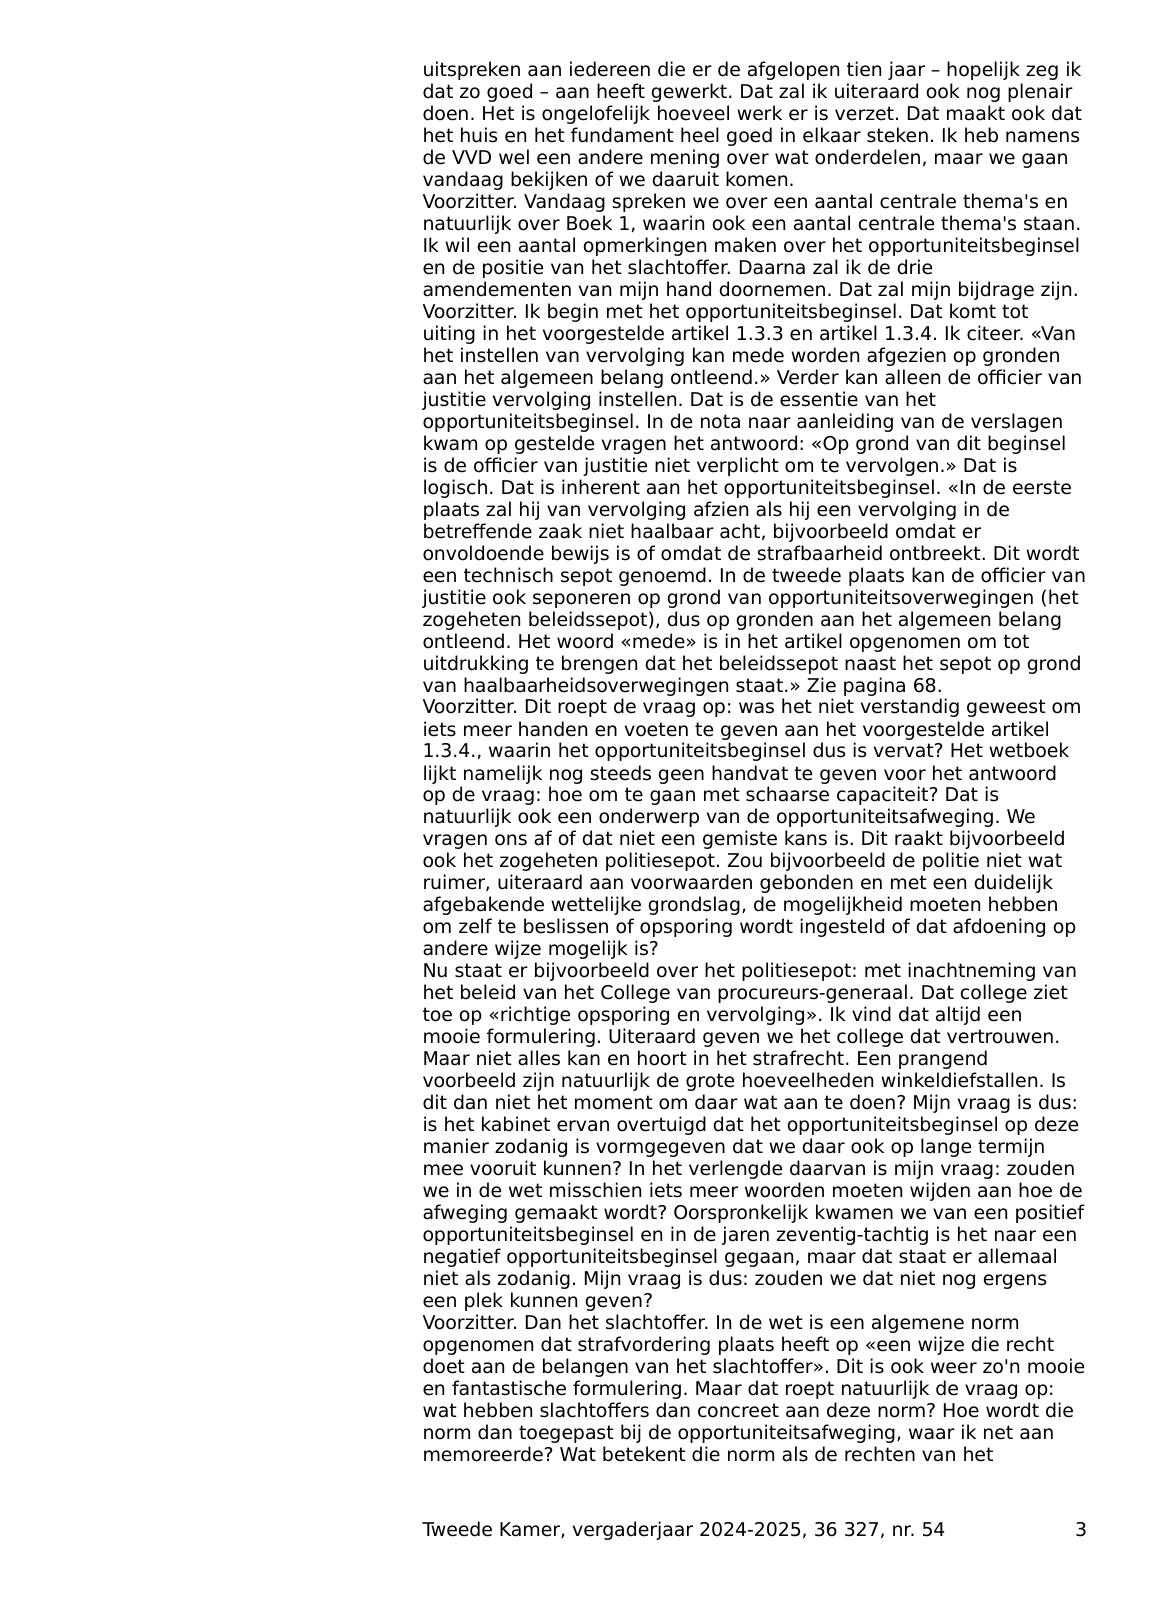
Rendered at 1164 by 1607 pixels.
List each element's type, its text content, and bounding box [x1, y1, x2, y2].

text Voorzitter. Ik begin met het opportuniteitsbeginsel. Dat komt tot uiting in het voorgestelde artikel 1.3.3 en artikel 1.3.4. Ik citeer. «Van het instellen van vervolging kan mede worden afgezien op gronden aan het algemeen belang ontleend.» Verder kan alleen de officier van justitie vervolging instellen. Dat is de essentie van het opportuniteitsbeginsel. In de nota naar aanleiding van de verslagen kwam op gestelde vragen het antwoord: «Op grond van dit beginsel is de officier van justitie niet verplicht om te vervolgen.» Dat is logisch. Dat is inherent aan het opportuniteitsbeginsel. «In de eerste plaats zal hij van vervolging afzien als hij een vervolging in de betreffende zaak niet haalbaar acht, bijvoorbeeld omdat er onvoldoende bewijs is of omdat de strafbaarheid ontbreekt. Dit wordt een technisch sepot genoemd. In de tweede plaats kan de officier van justitie ook seponeren op grond van opportuniteitsoverwegingen (het zogeheten beleidssepot), dus op gronden aan het algemeen belang ontleend. Het woord «mede» is in het artikel opgenomen om tot uitdrukking te brengen dat het beleidssepot naast het sepot op grond van haalbaarheidsoverwegingen staat.» Zie pagina 68. [422, 301, 1087, 696]
text Voorzitter. Dan het slachtoffer. In de wet is een algemene norm opgenomen dat strafvordering plaats heeft op «een wijze die recht doet aan de belangen van het slachtoffer». Dit is ook weer zo'n mooie en fantastische formulering. Maar dat roept natuurlijk de vraag op: wat hebben slachtoffers dan concreet aan deze norm? Hoe wordt die norm dan toegepast bij de opportuniteitsafweging, waar ik net aan memoreerde? Wat betekent die norm als de rechten van het [422, 1312, 1087, 1466]
text uitspreken aan iedereen die er de afgelopen tien jaar – hopelijk zeg ik dat zo goed – aan heeft gewerkt. Dat zal ik uiteraard ook nog plenair doen. Het is ongelofelijk hoeveel werk er is verzet. Dat maakt ook dat het huis en het fundament heel goed in elkaar steken. Ik heb namens de VVD wel een andere mening over wat onderdelen, maar we gaan vandaag bekijken of we daaruit komen. [422, 59, 1087, 191]
text Nu staat er bijvoorbeeld over het politiesepot: met inachtneming van het beleid van het College van procureurs-generaal. Dat college ziet toe op «richtige opsporing en vervolging». Ik vind dat altijd een mooie formulering. Uiteraard geven we het college dat vertrouwen. Maar niet alles kan en hoort in het strafrecht. Een prangend voorbeeld zijn natuurlijk de grote hoeveelheden winkeldiefstallen. Is dit dan niet het moment om daar wat aan te doen? Mijn vraag is dus: is het kabinet ervan overtuigd dat het opportuniteitsbeginsel op deze manier zodanig is vormgegeven dat we daar ook op lange termijn mee vooruit kunnen? In het verlengde daarvan is mijn vraag: zouden we in de wet misschien iets meer woorden moeten wijden aan hoe de afweging gemaakt wordt? Oorspronkelijk kwamen we van een positief opportuniteitsbeginsel en in de jaren zeventig-tachtig is het naar een negatief opportuniteitsbeginsel gegaan, maar dat staat er allemaal niet als zodanig. Mijn vraag is dus: zouden we dat niet nog ergens een plek kunnen geven? [422, 960, 1087, 1312]
text Voorzitter. Dit roept de vraag op: was het niet verstandig geweest om iets meer handen en voeten te geven aan het voorgestelde artikel 1.3.4., waarin het opportuniteitsbeginsel dus is vervat? Het wetboek lijkt namelijk nog steeds geen handvat te geven voor het antwoord op de vraag: hoe om te gaan met schaarse capaciteit? Dat is natuurlijk ook een onderwerp van de opportuniteitsafweging. We vragen ons af of dat niet een gemiste kans is. Dit raakt bijvoorbeeld ook het zogeheten politiesepot. Zou bijvoorbeeld de politie niet wat ruimer, uiteraard aan voorwaarden gebonden en met een duidelijk afgebakende wettelijke grondslag, de mogelijkheid moeten hebben om zelf te beslissen of opsporing wordt ingesteld of dat afdoening op andere wijze mogelijk is? [422, 696, 1087, 960]
text Voorzitter. Vandaag spreken we over een aantal centrale thema's en natuurlijk over Boek 1, waarin ook een aantal centrale thema's staan. Ik wil een aantal opmerkingen maken over het opportuniteitsbeginsel en de positie van het slachtoffer. Daarna zal ik de drie amendementen van mijn hand doornemen. Dat zal mijn bijdrage zijn. [422, 191, 1087, 301]
